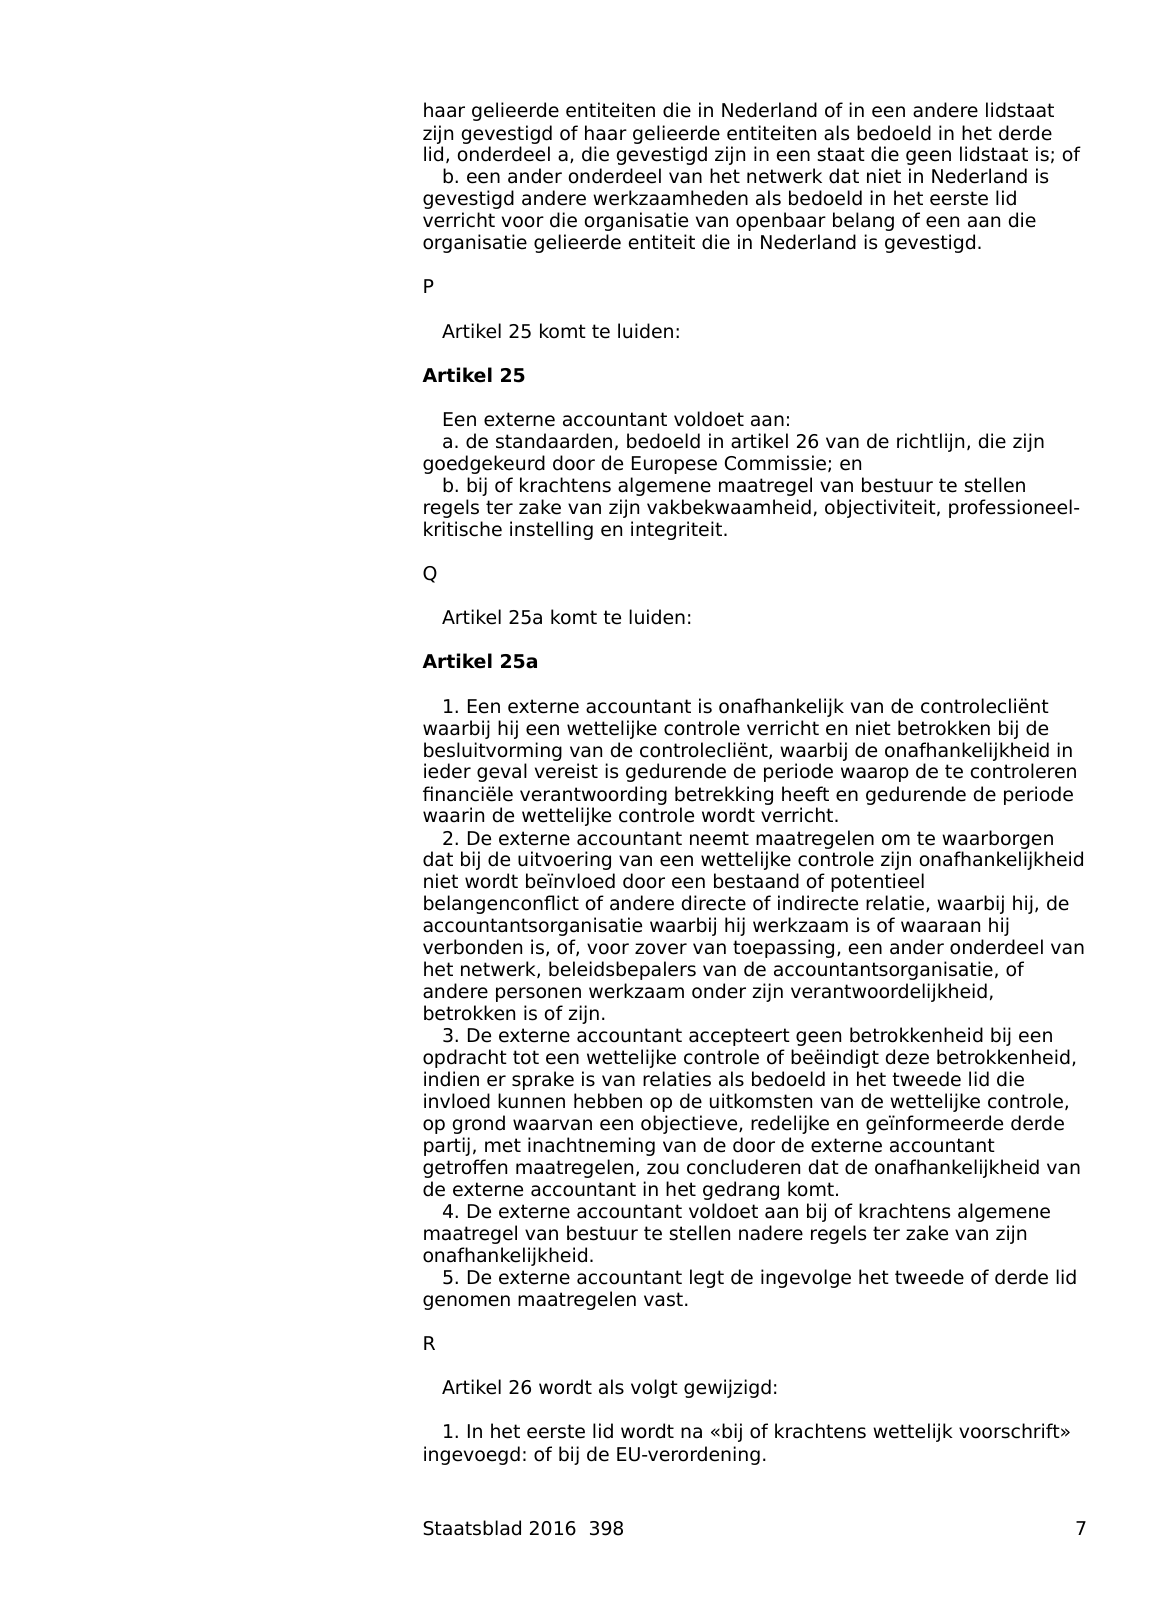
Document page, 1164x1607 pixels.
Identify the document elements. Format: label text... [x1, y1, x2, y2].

text 1. In het eerste lid wordt na «bij of krachtens wettelijk voorschrift» ingevoegd: of bij de EU-verordening. [422, 1421, 1087, 1465]
text P [422, 276, 1087, 298]
text b. een ander onderdeel van het netwerk dat niet in Nederland is gevestigd andere werkzaamheden als bedoeld in het eerste lid verricht voor die organisatie van openbaar belang of een aan die organisatie gelieerde entiteit die in Nederland is gevestigd. [422, 166, 1087, 254]
text 4. De externe accountant voldoet aan bij of krachtens algemene maatregel van bestuur te stellen nadere regels ter zake van zijn onafhankelijkheid. [422, 1201, 1087, 1267]
text 1. Een externe accountant is onafhankelijk van de controlecliënt waarbij hij een wettelijke controle verricht en niet betrokken bij de besluitvorming van de controlecliënt, waarbij de onafhankelijkheid in ieder geval vereist is gedurende de periode waarop de te controleren financiële verantwoording betrekking heeft en gedurende de periode waarin de wettelijke controle wordt verricht. [422, 696, 1087, 827]
text Artikel 26 wordt als volgt gewijzigd: [422, 1377, 1087, 1399]
text Een externe accountant voldoet aan: [422, 409, 1087, 431]
text 2. De externe accountant neemt maatregelen om te waarborgen dat bij de uitvoering van een wettelijke controle zijn onafhankelijkheid niet wordt beïnvloed door een bestaand of potentieel belangenconflict of andere directe of indirecte relatie, waarbij hij, de accountantsorganisatie waarbij hij werkzaam is of waaraan hij verbonden is, of, voor zover van toepassing, een ander onderdeel van het netwerk, beleidsbepalers van de accountantsorganisatie, of andere personen werkzaam onder zijn verantwoordelijkheid, betrokken is of zijn. [422, 827, 1087, 1025]
text 5. De externe accountant legt de ingevolge het tweede of derde lid genomen maatregelen vast. [422, 1267, 1087, 1311]
text 3. De externe accountant accepteert geen betrokkenheid bij een opdracht tot een wettelijke controle of beëindigt deze betrokkenheid, indien er sprake is van relaties als bedoeld in het tweede lid die invloed kunnen hebben op de uitkomsten van de wettelijke controle, op grond waarvan een objectieve, redelijke en geïnformeerde derde partij, met inachtneming van de door de externe accountant getroffen maatregelen, zou concluderen dat de onafhankelijkheid van de externe accountant in het gedrang komt. [422, 1025, 1087, 1201]
text R [422, 1333, 1087, 1355]
text haar gelieerde entiteiten die in Nederland of in een andere lidstaat zijn gevestigd of haar gelieerde entiteiten als bedoeld in het derde lid, onderdeel a, die gevestigd zijn in een staat die geen lidstaat is; of [422, 100, 1087, 166]
text b. bij of krachtens algemene maatregel van bestuur te stellen regels ter zake van zijn vakbekwaamheid, objectiviteit, professioneel-kritische instelling en integriteit. [422, 475, 1087, 541]
text Artikel 25a komt te luiden: [422, 607, 1087, 629]
subtitle Artikel 25 [422, 365, 1087, 387]
text Q [422, 563, 1087, 585]
text Artikel 25 komt te luiden: [422, 321, 1087, 343]
text a. de standaarden, bedoeld in artikel 26 van de richtlijn, die zijn goedgekeurd door de Europese Commissie; en [422, 431, 1087, 475]
subtitle Artikel 25a [422, 651, 1087, 673]
